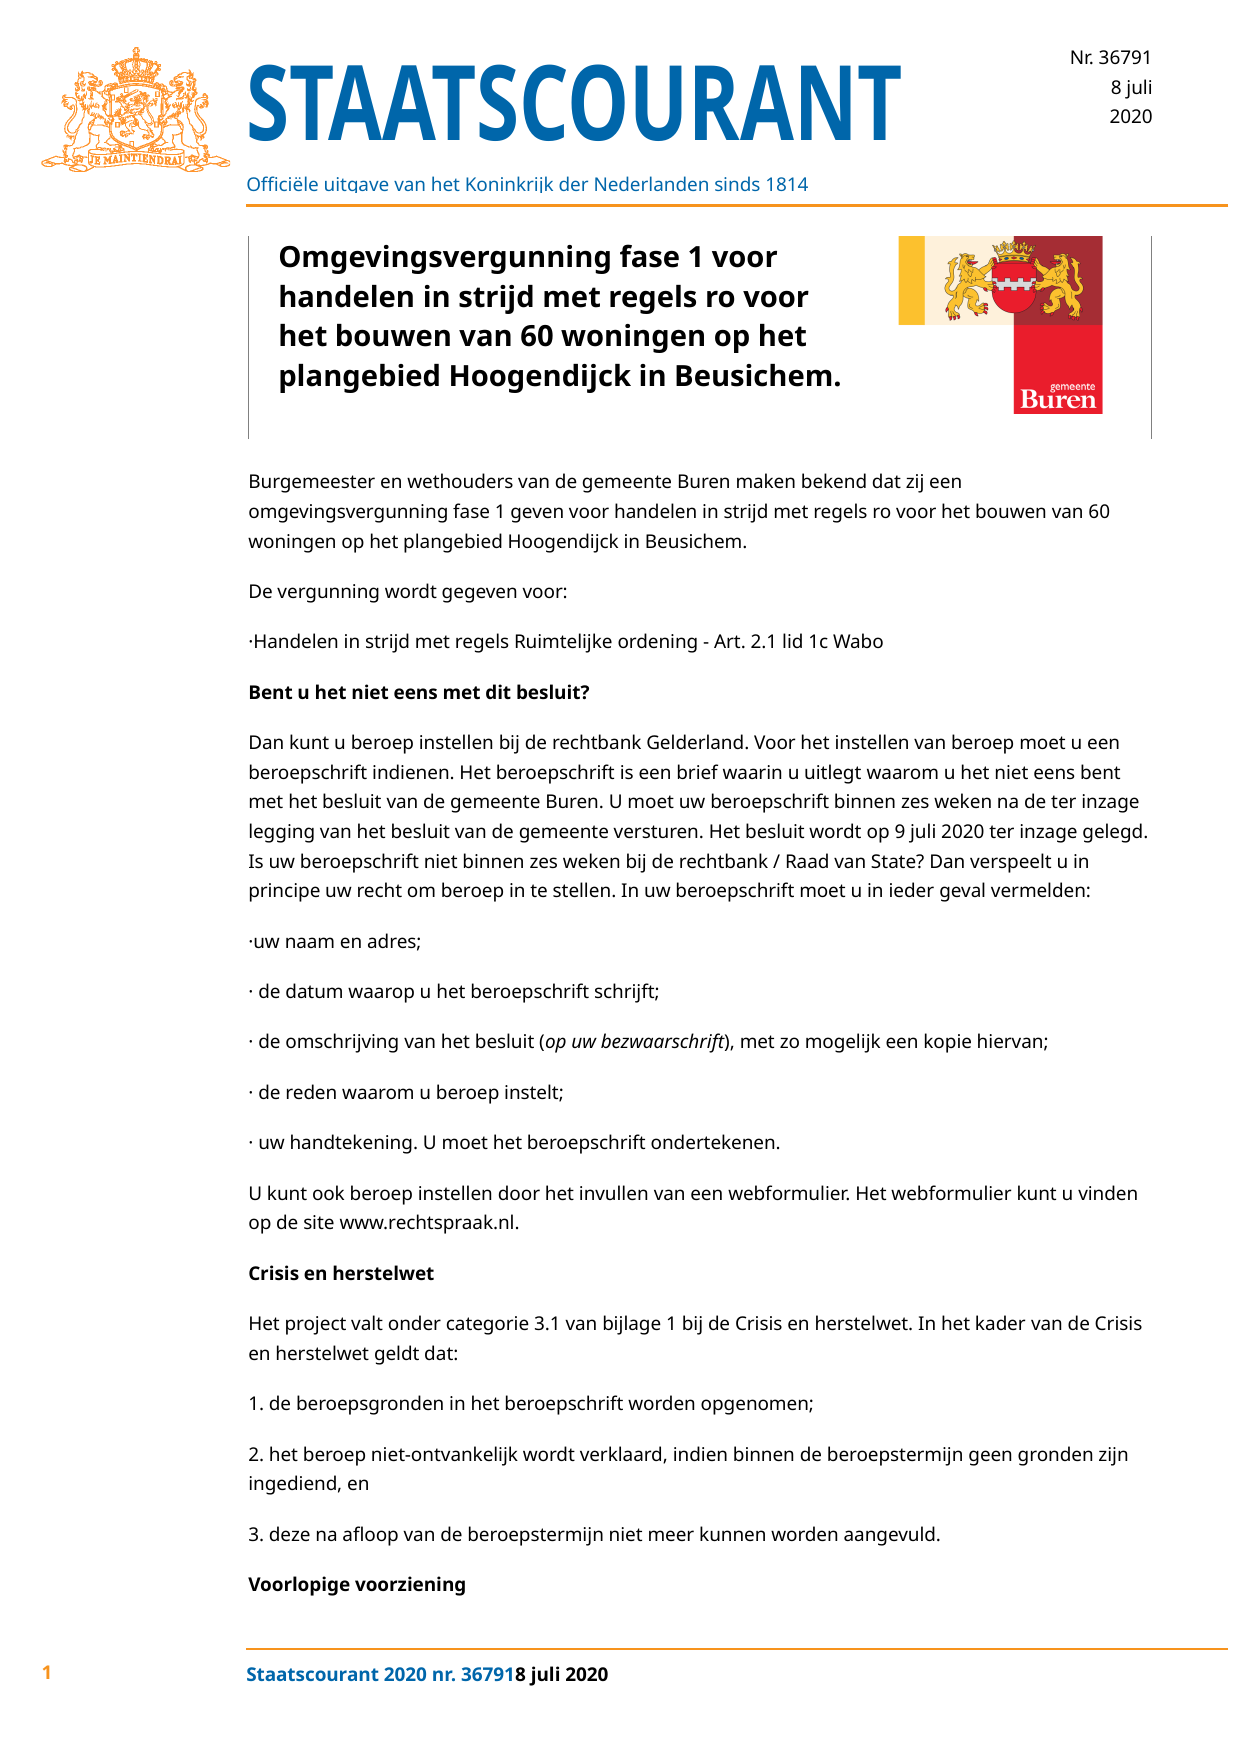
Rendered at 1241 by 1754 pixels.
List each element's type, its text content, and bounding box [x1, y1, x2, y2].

text De vergunning wordt gegeven voor: [248, 578, 1152, 604]
text 3. deze na afloop van de beroepstermijn niet meer kunnen worden aangevuld. [248, 1521, 1152, 1546]
text ·uw naam en adres; [248, 928, 1152, 953]
text ·Handelen in strijd met regels Ruimtelijke ordening - Art. 2.1 lid 1c Wabo [248, 629, 1152, 654]
text Het project valt onder categorie 3.1 van bijlage 1 bij de Crisis en herstelwet. In het kader van de Crisis en herstelwet geldt dat: [248, 1310, 1152, 1366]
text · de reden waarom u beroep instelt; [248, 1079, 1152, 1105]
picture [41, 47, 231, 172]
text 2. het beroep niet-ontvankelijk wordt verklaard, indien binnen de beroepstermijn geen gronden zijn ingediend, en [248, 1441, 1152, 1496]
text · de datum waarop u het beroepschrift schrijft; [248, 978, 1152, 1004]
text · de omschrijving van het besluit (op uw bezwaarschrift), met zo mogelijk een kopie hiervan; [248, 1029, 1152, 1054]
table_header Omgevingsvergunning fase 1 voor handelen in strijd met regels ro voor het bouwen van 60 woningen op het plangebied Hoogendijck in Beusichem. [249, 236, 850, 439]
text U kunt ook beroep instellen door het invullen van een webformulier. Het webformulier kunt u vinden op de site www.rechtspraak.nl. [248, 1180, 1152, 1235]
picture [898, 236, 1103, 414]
text Crisis en herstelwet [248, 1260, 1152, 1286]
text · uw handtekening. U moet het beroepschrift ondertekenen. [248, 1129, 1152, 1155]
text 1. de beroepsgronden in het beroepschrift worden opgenomen; [248, 1390, 1152, 1416]
text Bent u het niet eens met dit besluit? [248, 679, 1152, 705]
text Dan kunt u beroep instellen bij de rechtbank Gelderland. Voor het instellen van beroep moet u een beroepschrift indienen. Het beroepschrift is een brief waarin u uitlegt waarom u het niet eens bent met het besluit van de gemeente Buren. U moet uw beroepschrift binnen zes weken na de ter inzage legging van het besluit van de gemeente versturen. Het besluit wordt op 9 juli 2020 ter inzage gelegd. Is uw beroepschrift niet binnen zes weken bij de rechtbank / Raad van State? Dan verspeelt u in principe uw recht om beroep in te stellen. In uw beroepschrift moet u in ieder geval vermelden: [248, 729, 1152, 903]
table_header [1103, 236, 1151, 413]
table_header [850, 236, 898, 413]
text Voorlopige voorziening [248, 1571, 1152, 1597]
text Burgemeester en wethouders van de gemeente Buren maken bekend dat zij een omgevingsvergunning fase 1 geven voor handelen in strijd met regels ro voor het bouwen van 60 woningen op het plangebied Hoogendijck in Beusichem. [248, 469, 1152, 553]
table_header [850, 414, 1151, 439]
